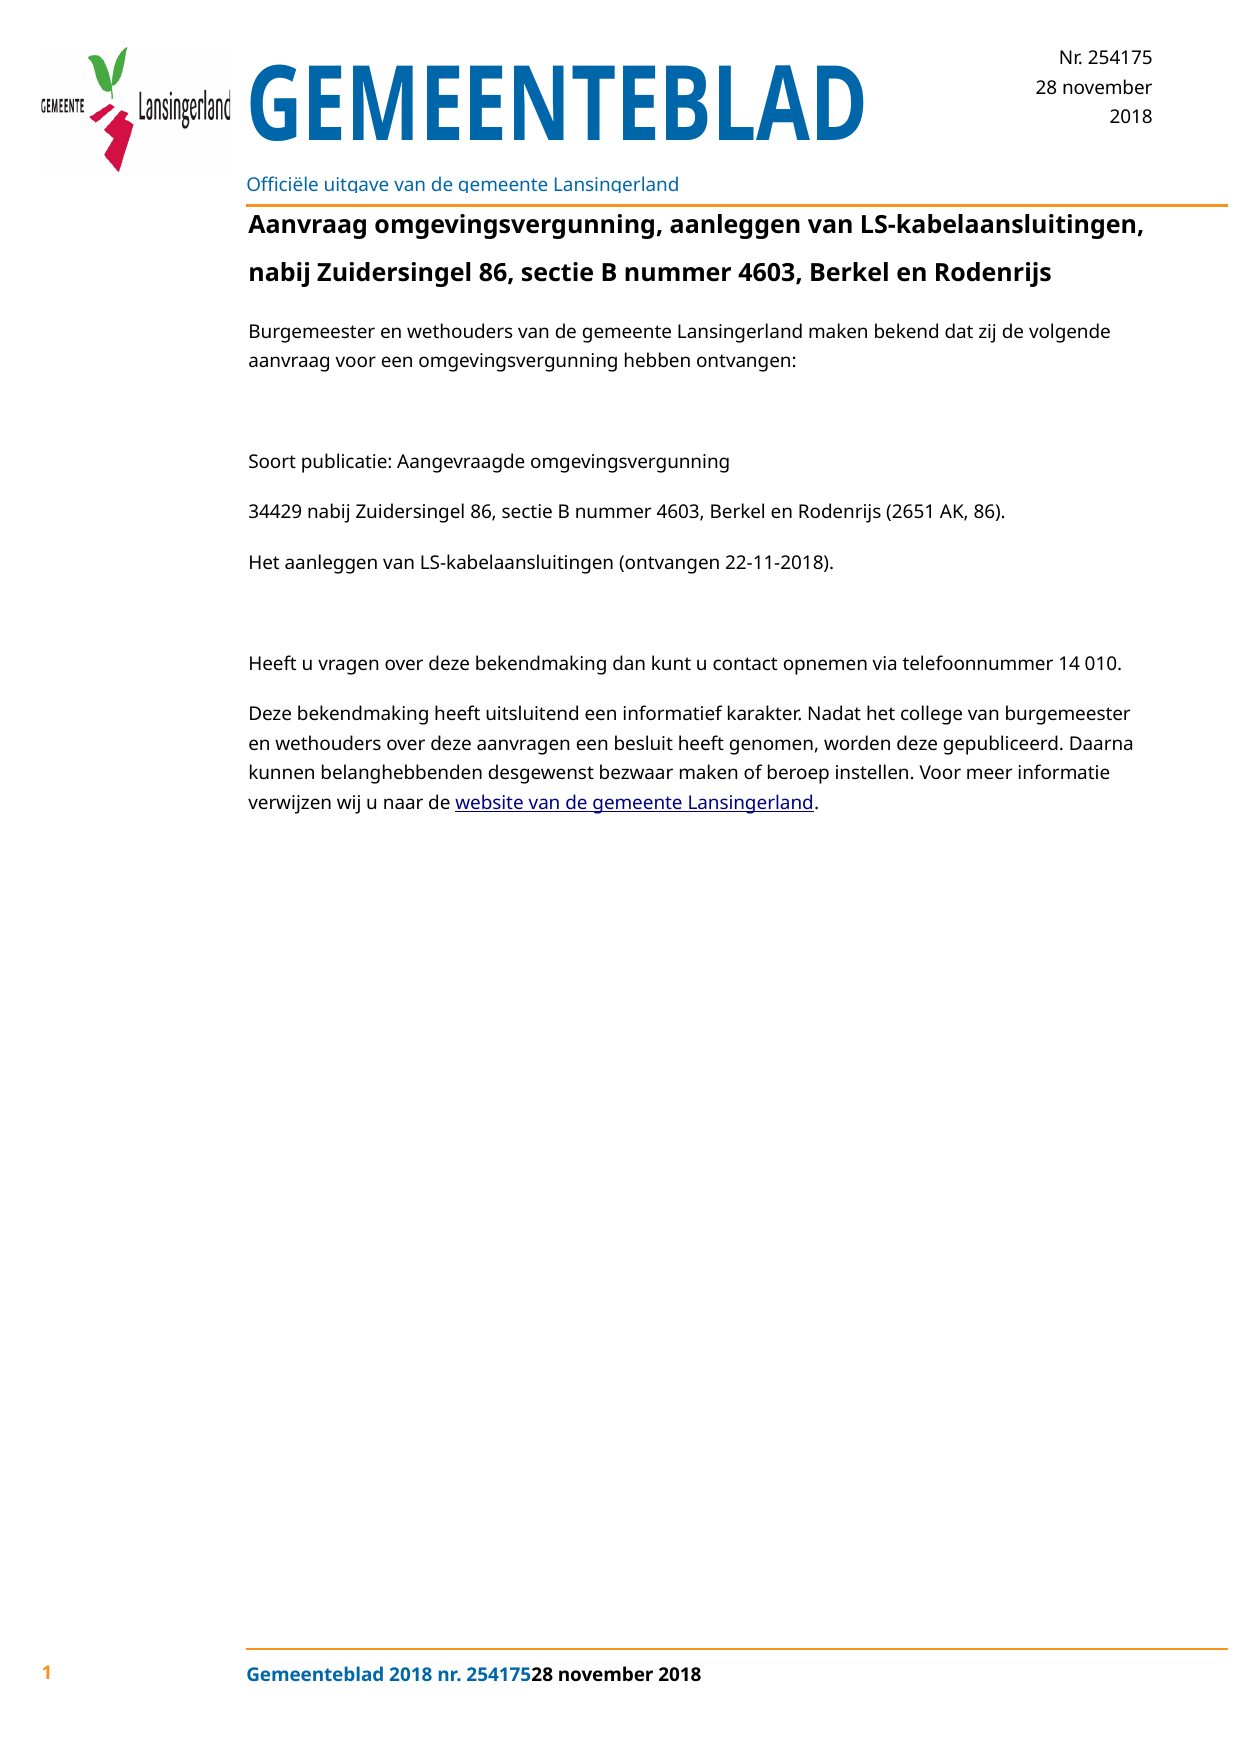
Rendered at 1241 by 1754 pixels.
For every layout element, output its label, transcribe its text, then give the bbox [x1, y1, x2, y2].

text Heeft u vragen over deze bekendmaking dan kunt u contact opnemen via telefoonnummer 14 010. [248, 650, 1152, 676]
text Soort publicatie: Aangevraagde omgevingsvergunning [248, 448, 1152, 474]
text Het aanleggen van LS-kabelaansluitingen (ontvangen 22-11-2018). [248, 549, 1152, 575]
picture [41, 47, 231, 172]
text Deze bekendmaking heeft uitsluitend een informatief karakter. Nadat het college van burgemeester en wethouders over deze aanvragen een besluit heeft genomen, worden deze gepubliceerd. Daarna kunnen belanghebbenden desgewenst bezwaar maken of beroep instellen. Voor meer informatie verwijzen wij u naar de website van de gemeente Lansingerland. [248, 700, 1152, 815]
text Aanvraag omgevingsvergunning, aanleggen van LS-kabelaansluitingen, nabij Zuidersingel 86, sectie B nummer 4603, Berkel en Rodenrijs [248, 207, 1152, 288]
text Burgemeester en wethouders van de gemeente Lansingerland maken bekend dat zij de volgende aanvraag voor een omgevingsvergunning hebben ontvangen: [248, 318, 1152, 373]
text 34429 nabij Zuidersingel 86, sectie B nummer 4603, Berkel en Rodenrijs (2651 AK, 86). [248, 499, 1152, 524]
